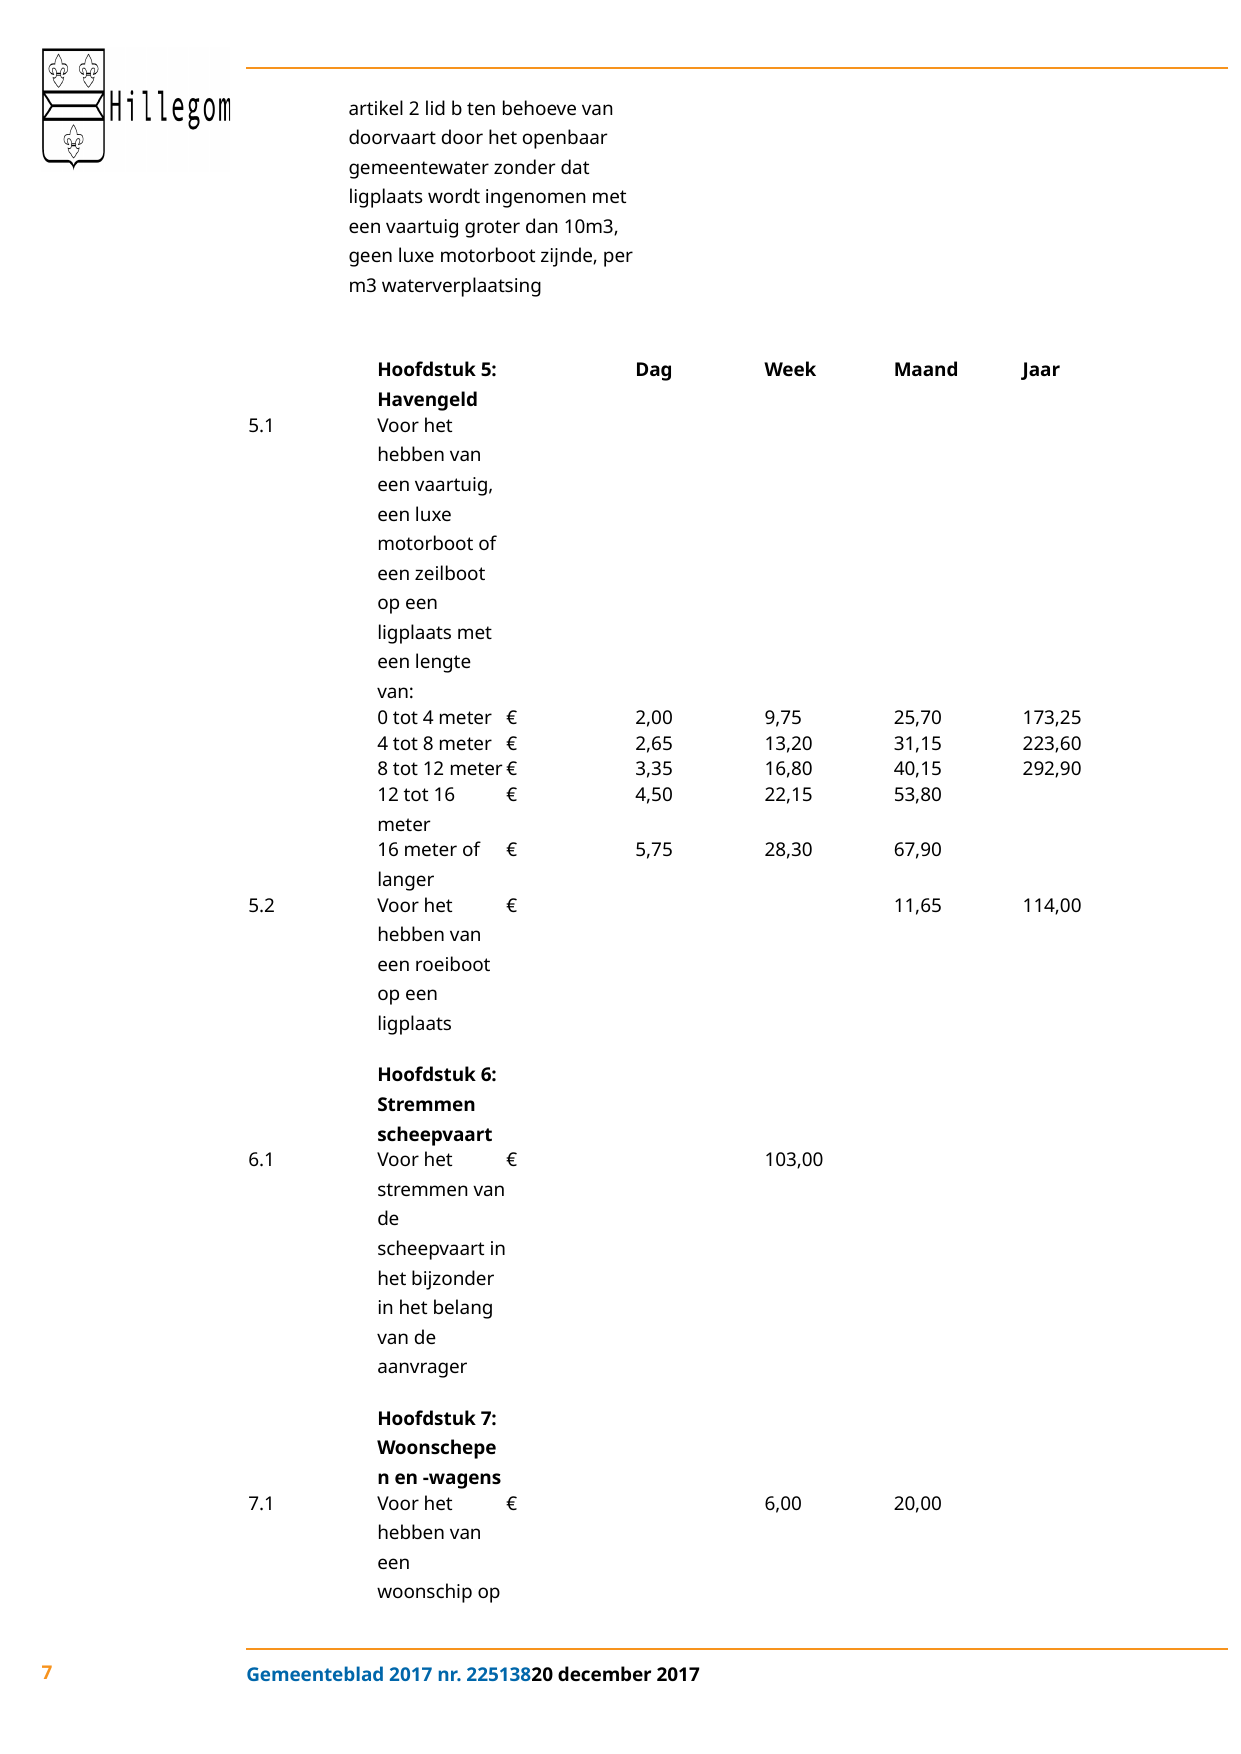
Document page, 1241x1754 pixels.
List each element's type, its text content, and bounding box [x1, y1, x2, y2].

table_cell [894, 1146, 1022, 1379]
table_cell [1023, 836, 1152, 892]
table_cell [635, 1379, 764, 1405]
table_cell [506, 1405, 635, 1490]
table_cell [506, 412, 635, 704]
table_cell Hoofdstuk 7: Woonschepen en -wagens [377, 1405, 506, 1490]
table_cell € [506, 836, 635, 892]
table_cell [764, 412, 893, 704]
table_cell 9,75 [764, 704, 893, 730]
table_cell [506, 1036, 635, 1062]
table_cell [248, 1036, 377, 1062]
table_cell € [506, 755, 635, 781]
table_cell 114,00 [1023, 892, 1152, 1036]
table_cell [894, 1036, 1022, 1062]
table_cell [1051, 298, 1152, 324]
table_cell 103,00 [764, 1146, 893, 1379]
table_cell [248, 1379, 377, 1405]
table_cell [248, 298, 348, 324]
table_cell [894, 1062, 1022, 1146]
table_cell € [506, 1490, 635, 1604]
table_cell 31,15 [894, 730, 1022, 755]
table_cell [248, 730, 377, 755]
table_cell [750, 95, 850, 298]
table_cell [248, 95, 348, 298]
table_cell [506, 1379, 635, 1405]
table_header [506, 357, 635, 412]
table_cell 16 meter of langer [377, 836, 506, 892]
table_cell 2,65 [635, 730, 764, 755]
table_cell [1023, 1062, 1152, 1146]
table_cell [635, 1146, 764, 1379]
table_header Hoofdstuk 5: Havengeld [377, 357, 506, 412]
table_header Week [764, 357, 893, 412]
table_cell € [506, 730, 635, 755]
table_cell [894, 412, 1022, 704]
table_cell [248, 755, 377, 781]
table_cell 5.2 [248, 892, 377, 1036]
table_cell 2,00 [635, 704, 764, 730]
table_cell [750, 298, 850, 324]
table_cell Voor het hebben van een roeiboot op een ligplaats [377, 892, 506, 1036]
table_cell [1023, 1490, 1152, 1604]
table_cell Voor het hebben van een vaartuig, een luxe motorboot of een zeilboot op een ligplaats met een lengte van: [377, 412, 506, 704]
table_cell 173,25 [1023, 704, 1152, 730]
table_cell [635, 1062, 764, 1146]
table_header Jaar [1023, 357, 1152, 412]
table_cell 22,15 [764, 781, 893, 836]
table_cell [650, 298, 750, 324]
table_cell [894, 1405, 1022, 1490]
table_cell 12 tot 16 meter [377, 781, 506, 836]
table_cell 67,90 [894, 836, 1022, 892]
table_cell [764, 1405, 893, 1490]
table_cell 4 tot 8 meter [377, 730, 506, 755]
table_cell 8 tot 12 meter [377, 755, 506, 781]
table_cell € [506, 781, 635, 836]
table_cell 0 tot 4 meter [377, 704, 506, 730]
table_cell € [506, 1146, 635, 1379]
table_cell Voor het stremmen van de scheepvaart in het bijzonder in het belang van de aanvrager [377, 1146, 506, 1379]
table_cell 40,15 [894, 755, 1022, 781]
table_cell [850, 298, 951, 324]
table_cell [650, 95, 750, 298]
table_cell 25,70 [894, 704, 1022, 730]
table_header Dag [635, 357, 764, 412]
picture [41, 47, 231, 172]
table_cell [1023, 1405, 1152, 1490]
table_cell [248, 836, 377, 892]
table_cell [248, 1062, 377, 1146]
table_cell 4,50 [635, 781, 764, 836]
table_cell 13,20 [764, 730, 893, 755]
table_cell [506, 1062, 635, 1146]
table_cell [1051, 95, 1152, 298]
table_cell Voor het hebben van een woonschip op [377, 1490, 506, 1604]
table_cell 20,00 [894, 1490, 1022, 1604]
table_cell [951, 298, 1051, 324]
table_cell 11,65 [894, 892, 1022, 1036]
table_cell [248, 781, 377, 836]
table_cell artikel 2 lid b ten behoeve van doorvaart door het openbaar gemeentewater zonder dat ligplaats wordt ingenomen met een vaartuig groter dan 10m3, geen luxe motorboot zijnde, per m3 waterverplaatsing [348, 95, 649, 298]
table_cell [348, 298, 649, 324]
table_cell € [506, 704, 635, 730]
table_cell 292,90 [1023, 755, 1152, 781]
table_cell 223,60 [1023, 730, 1152, 755]
table_cell [764, 1062, 893, 1146]
table_cell 7.1 [248, 1490, 377, 1604]
table_cell 3,35 [635, 755, 764, 781]
table_cell Hoofdstuk 6: Stremmen scheepvaart [377, 1062, 506, 1146]
table_cell [635, 1490, 764, 1604]
table_cell [951, 95, 1051, 298]
table_cell 6.1 [248, 1146, 377, 1379]
table_cell 5,75 [635, 836, 764, 892]
table_cell [850, 95, 951, 298]
table_cell [1023, 781, 1152, 836]
table_header Maand [894, 357, 1022, 412]
table_cell [248, 1405, 377, 1490]
table_cell 16,80 [764, 755, 893, 781]
table_cell [1023, 1379, 1152, 1405]
table_cell [894, 1379, 1022, 1405]
table_cell [1023, 1036, 1152, 1062]
table_cell [377, 1379, 506, 1405]
table_cell 53,80 [894, 781, 1022, 836]
table_cell 6,00 [764, 1490, 893, 1604]
table_cell [764, 892, 893, 1036]
table_cell [377, 1036, 506, 1062]
table_cell [764, 1379, 893, 1405]
table_cell 28,30 [764, 836, 893, 892]
table_cell [1023, 1146, 1152, 1379]
table_cell [635, 1405, 764, 1490]
table_cell € [506, 892, 635, 1036]
table_header [248, 357, 377, 412]
table_cell [635, 1036, 764, 1062]
table_cell [635, 892, 764, 1036]
table_cell 5.1 [248, 412, 377, 704]
table_cell [764, 1036, 893, 1062]
table_cell [248, 704, 377, 730]
table_cell [1023, 412, 1152, 704]
table_cell [635, 412, 764, 704]
